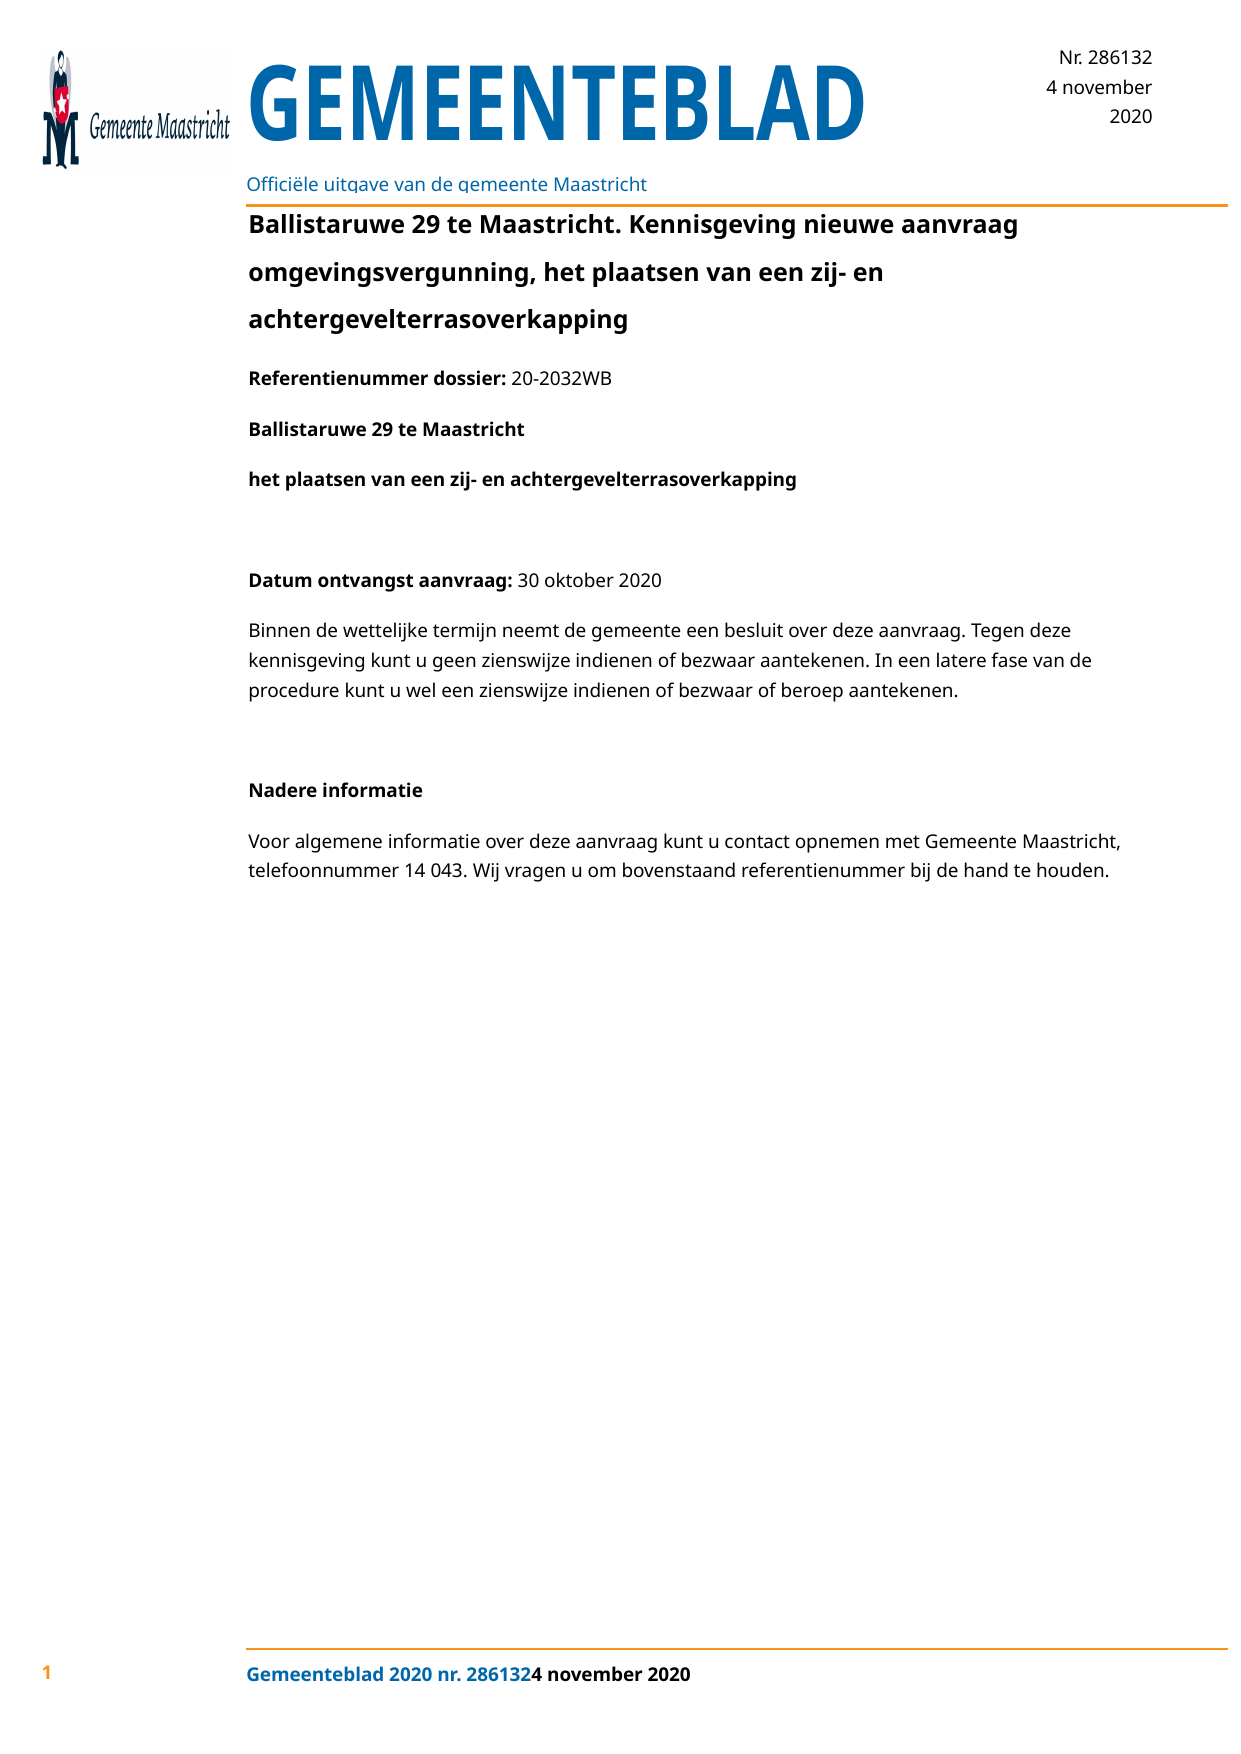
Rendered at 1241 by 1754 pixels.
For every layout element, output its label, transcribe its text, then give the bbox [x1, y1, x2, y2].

picture [41, 47, 231, 172]
text Binnen de wettelijke termijn neemt de gemeente een besluit over deze aanvraag. Tegen deze kennisgeving kunt u geen zienswijze indienen of bezwaar aantekenen. In een latere fase van de procedure kunt u wel een zienswijze indienen of bezwaar of beroep aantekenen. [248, 618, 1152, 702]
text Datum ontvangst aanvraag: 30 oktober 2020 [248, 567, 1152, 593]
text Nadere informatie [248, 778, 1152, 803]
text Ballistaruwe 29 te Maastricht. Kennisgeving nieuwe aanvraag omgevingsvergunning, het plaatsen van een zij- en achtergevelterrasoverkapping [248, 207, 1152, 336]
text het plaatsen van een zij- en achtergevelterrasoverkapping [248, 466, 1152, 492]
text Ballistaruwe 29 te Maastricht [248, 416, 1152, 442]
text Referentienummer dossier: 20-2032WB [248, 366, 1152, 391]
text Voor algemene informatie over deze aanvraag kunt u contact opnemen met Gemeente Maastricht, telefoonnummer 14 043. Wij vragen u om bovenstaand referentienummer bij de hand te houden. [248, 828, 1152, 883]
